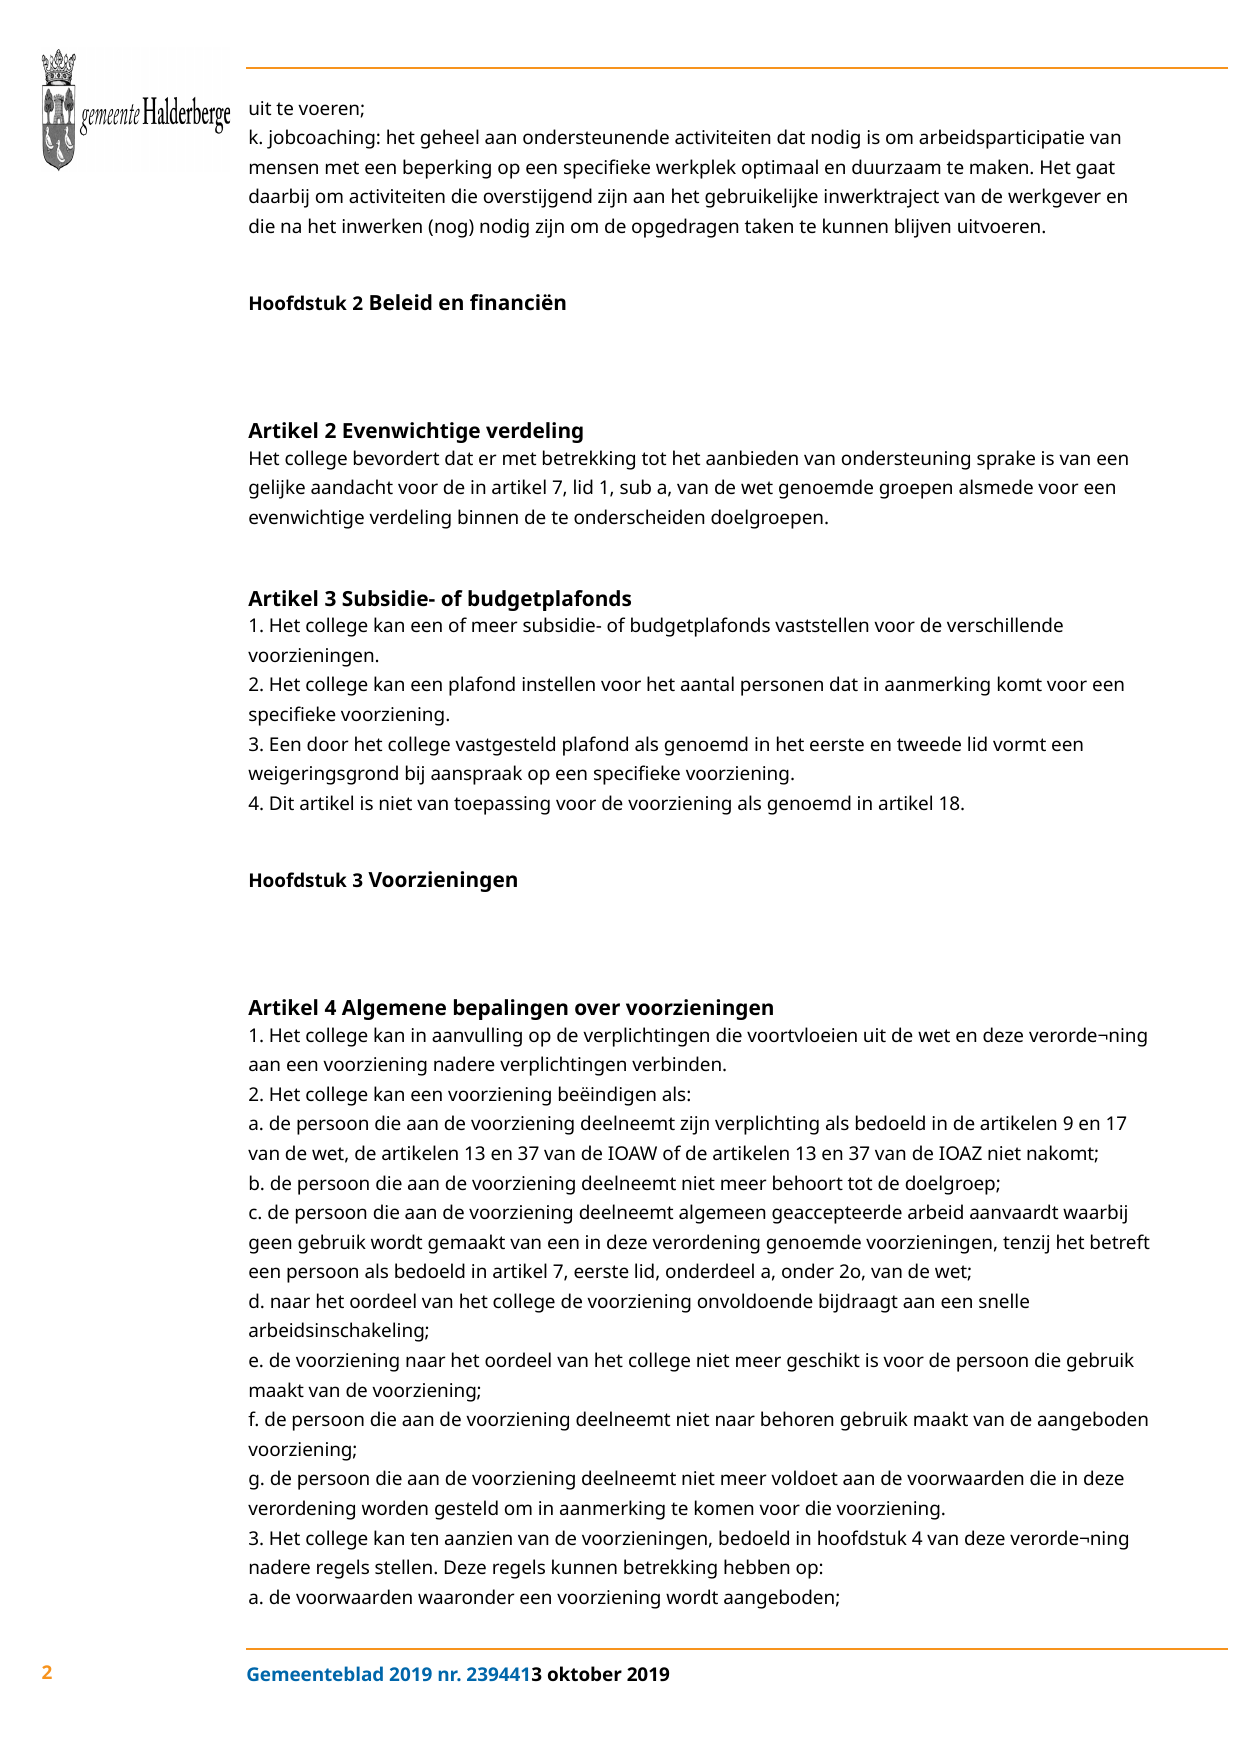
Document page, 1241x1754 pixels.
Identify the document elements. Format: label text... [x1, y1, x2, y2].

text d. naar het oordeel van het college de voorziening onvoldoende bijdraagt aan een snelle arbeidsinschakeling; [248, 1288, 1152, 1343]
text b. de persoon die aan de voorziening deelneemt niet meer behoort tot de doelgroep; [248, 1170, 1152, 1195]
text 3. Een door het college vastgesteld plafond als genoemd in het eerste en tweede lid vormt een weigeringsgrond bij aanspraak op een specifieke voorziening. [248, 731, 1152, 786]
text Artikel 2 Evenwichtige verdeling [248, 416, 1152, 445]
text Hoofdstuk 2 Beleid en financiën [248, 288, 1152, 317]
text uit te voeren; [248, 95, 1152, 121]
text 2. Het college kan een plafond instellen voor het aantal personen dat in aanmerking komt voor een specifieke voorziening. [248, 672, 1152, 727]
text Hoofdstuk 3 Voorzieningen [248, 865, 1152, 894]
text 1. Het college kan in aanvulling op de verplichtingen die voortvloeien uit de wet en deze verorde¬ning aan een voorziening nadere verplichtingen verbinden. [248, 1022, 1152, 1077]
text e. de voorziening naar het oordeel van het college niet meer geschikt is voor de persoon die gebruik maakt van de voorziening; [248, 1347, 1152, 1402]
text a. de persoon die aan de voorziening deelneemt zijn verplichting als bedoeld in de artikelen 9 en 17 van de wet, de artikelen 13 en 37 van de IOAW of de artikelen 13 en 37 van de IOAZ niet nakomt; [248, 1111, 1152, 1166]
text a. de voorwaarden waaronder een voorziening wordt aangeboden; [248, 1584, 1152, 1609]
text g. de persoon die aan de voorziening deelneemt niet meer voldoet aan de voorwaarden die in deze verordening worden gesteld om in aanmerking te komen voor die voorziening. [248, 1466, 1152, 1521]
text 3. Het college kan ten aanzien van de voorzieningen, bedoeld in hoofdstuk 4 van deze verorde¬ning nadere regels stellen. Deze regels kunnen betrekking hebben op: [248, 1525, 1152, 1580]
text k. jobcoaching: het geheel aan ondersteunende activiteiten dat nodig is om arbeidsparticipatie van mensen met een beperking op een specifieke werkplek optimaal en duurzaam te maken. Het gaat daarbij om activiteiten die overstijgend zijn aan het gebruikelijke inwerktraject van de werkgever en die na het inwerken (nog) nodig zijn om de opgedragen taken te kunnen blijven uitvoeren. [248, 124, 1152, 239]
text Artikel 4 Algemene bepalingen over voorzieningen [248, 993, 1152, 1022]
picture [41, 47, 231, 172]
text Het college bevordert dat er met betrekking tot het aanbieden van ondersteuning sprake is van een gelijke aandacht voor de in artikel 7, lid 1, sub a, van de wet genoemde groepen alsmede voor een evenwichtige verdeling binnen de te onderscheiden doelgroepen. [248, 445, 1152, 530]
text 2. Het college kan een voorziening beëindigen als: [248, 1081, 1152, 1107]
text c. de persoon die aan de voorziening deelneemt algemeen geaccepteerde arbeid aanvaardt waarbij geen gebruik wordt gemaakt van een in deze verordening genoemde voorzieningen, tenzij het betreft een persoon als bedoeld in artikel 7, eerste lid, onderdeel a, onder 2o, van de wet; [248, 1199, 1152, 1284]
text 1. Het college kan een of meer subsidie- of budgetplafonds vaststellen voor de verschillende voorzieningen. [248, 612, 1152, 668]
text Artikel 3 Subsidie- of budgetplafonds [248, 584, 1152, 612]
text 4. Dit artikel is niet van toepassing voor de voorziening als genoemd in artikel 18. [248, 790, 1152, 816]
text f. de persoon die aan de voorziening deelneemt niet naar behoren gebruik maakt van de aangeboden voorziening; [248, 1406, 1152, 1462]
